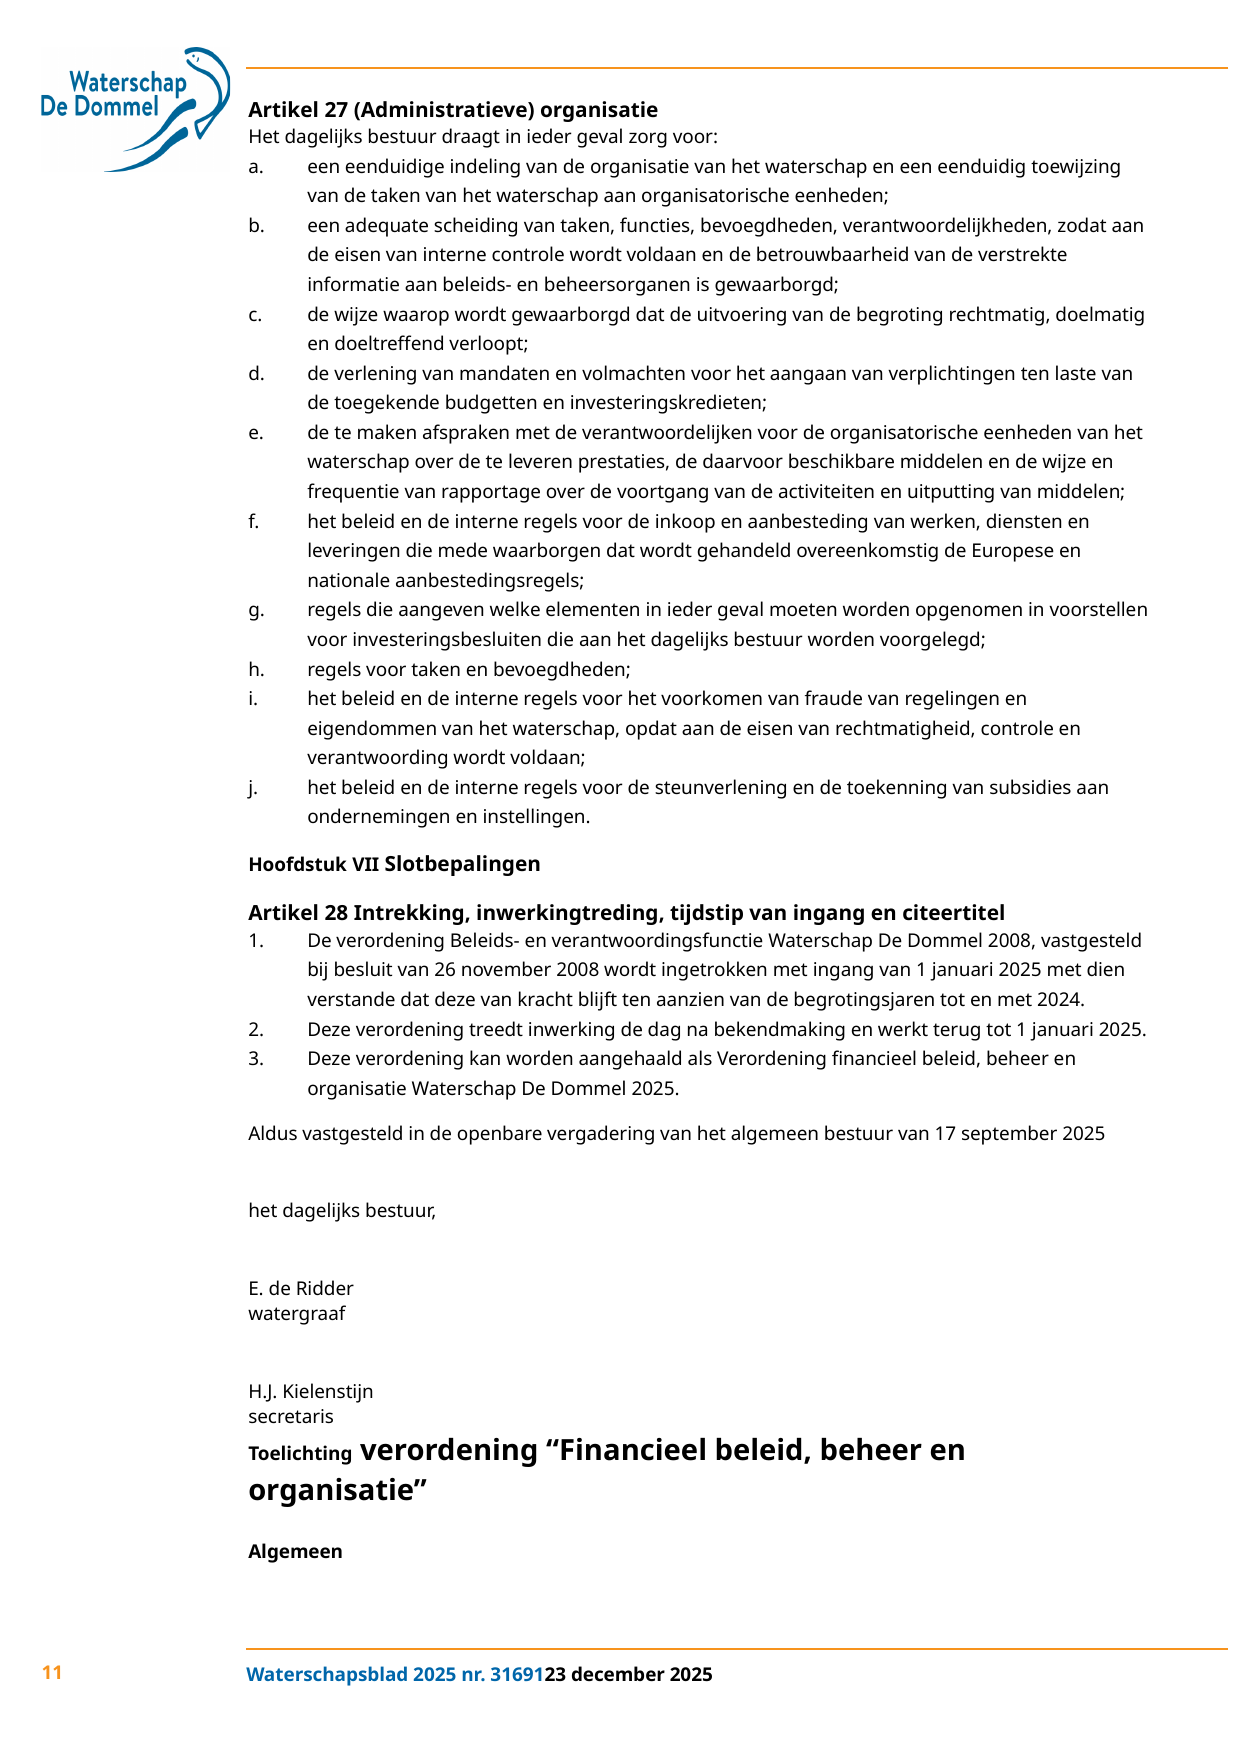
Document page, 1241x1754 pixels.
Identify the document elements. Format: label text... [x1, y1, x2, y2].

text Aldus vastgesteld in de openbare vergadering van het algemeen bestuur van 17 september 2025 [248, 1121, 1152, 1146]
list regels die aangeven welke elementen in ieder geval moeten worden opgenomen in voorstellen voor investeringsbesluiten die aan het dagelijks bestuur worden voorgelegd; [248, 597, 1152, 652]
text Artikel 28 Intrekking, inwerkingtreding, tijdstip van ingang en citeertitel [248, 898, 1152, 927]
picture [41, 47, 231, 172]
list de te maken afspraken met de verantwoordelijken voor de organisatorische eenheden van het waterschap over de te leveren prestaties, de daarvoor beschikbare middelen en de wijze en frequentie van rapportage over de voortgang van de activiteiten en uitputting van middelen; [248, 419, 1152, 504]
text H.J. Kielenstijn [248, 1378, 1152, 1403]
picture [45, 99, 51, 111]
list Deze verordening kan worden aangehaald als Verordening financieel beleid, beheer en organisatie Waterschap De Dommel 2025. [248, 1045, 1152, 1101]
list de verlening van mandaten en volmachten voor het aangaan van verplichtingen ten laste van de toegekende budgetten en investeringskredieten; [248, 360, 1152, 415]
list een adequate scheiding van taken, functies, bevoegdheden, verantwoordelijkheden, zodat aan de eisen van interne controle wordt voldaan en de betrouwbaarheid van de verstrekte informatie aan beleids- en beheersorganen is gewaarborgd; [248, 212, 1152, 297]
list Deze verordening treedt inwerking de dag na bekendmaking en werkt terug tot 1 januari 2025. [248, 1016, 1152, 1041]
list een eenduidige indeling van de organisatie van het waterschap en een eenduidig toewijzing van de taken van het waterschap aan organisatorische eenheden; [248, 153, 1152, 208]
list regels voor taken en bevoegdheden; [248, 656, 1152, 681]
list het beleid en de interne regels voor het voorkomen van fraude van regelingen en eigendommen van het waterschap, opdat aan de eisen van rechtmatigheid, controle en verantwoording wordt voldaan; [248, 685, 1152, 770]
text Toelichting verordening “Financieel beleid, beheer en organisatie” [248, 1429, 1152, 1509]
text E. de Ridder [248, 1275, 1152, 1301]
picture [204, 47, 231, 76]
text watergraaf [248, 1301, 1152, 1326]
picture [198, 118, 210, 131]
text het dagelijks bestuur, [248, 1198, 1152, 1223]
list De verordening Beleids- en verantwoordingsfunctie Waterschap De Dommel 2008, vastgesteld bij besluit van 26 november 2008 wordt ingetrokken met ingang van 1 januari 2025 met dien verstande dat deze van kracht blijft ten aanzien van de begrotingsjaren tot en met 2024. [248, 927, 1152, 1012]
text secretaris [248, 1403, 1152, 1429]
text Het dagelijks bestuur draagt in ieder geval zorg voor: [248, 123, 1152, 149]
list het beleid en de interne regels voor de steunverlening en de toekenning van subsidies aan ondernemingen en instellingen. [248, 774, 1152, 829]
text Algemeen [248, 1538, 1152, 1563]
list de wijze waarop wordt gewaarborgd dat de uitvoering van de begroting rechtmatig, doelmatig en doeltreffend verloopt; [248, 301, 1152, 356]
text Artikel 27 (Administratieve) organisatie [248, 95, 1152, 123]
text Hoofdstuk VII Slotbepalingen [248, 849, 1152, 878]
list het beleid en de interne regels voor de inkoop en aanbesteding van werken, diensten en leveringen die mede waarborgen dat wordt gehandeld overeenkomstig de Europese en nationale aanbestedingsregels; [248, 508, 1152, 593]
